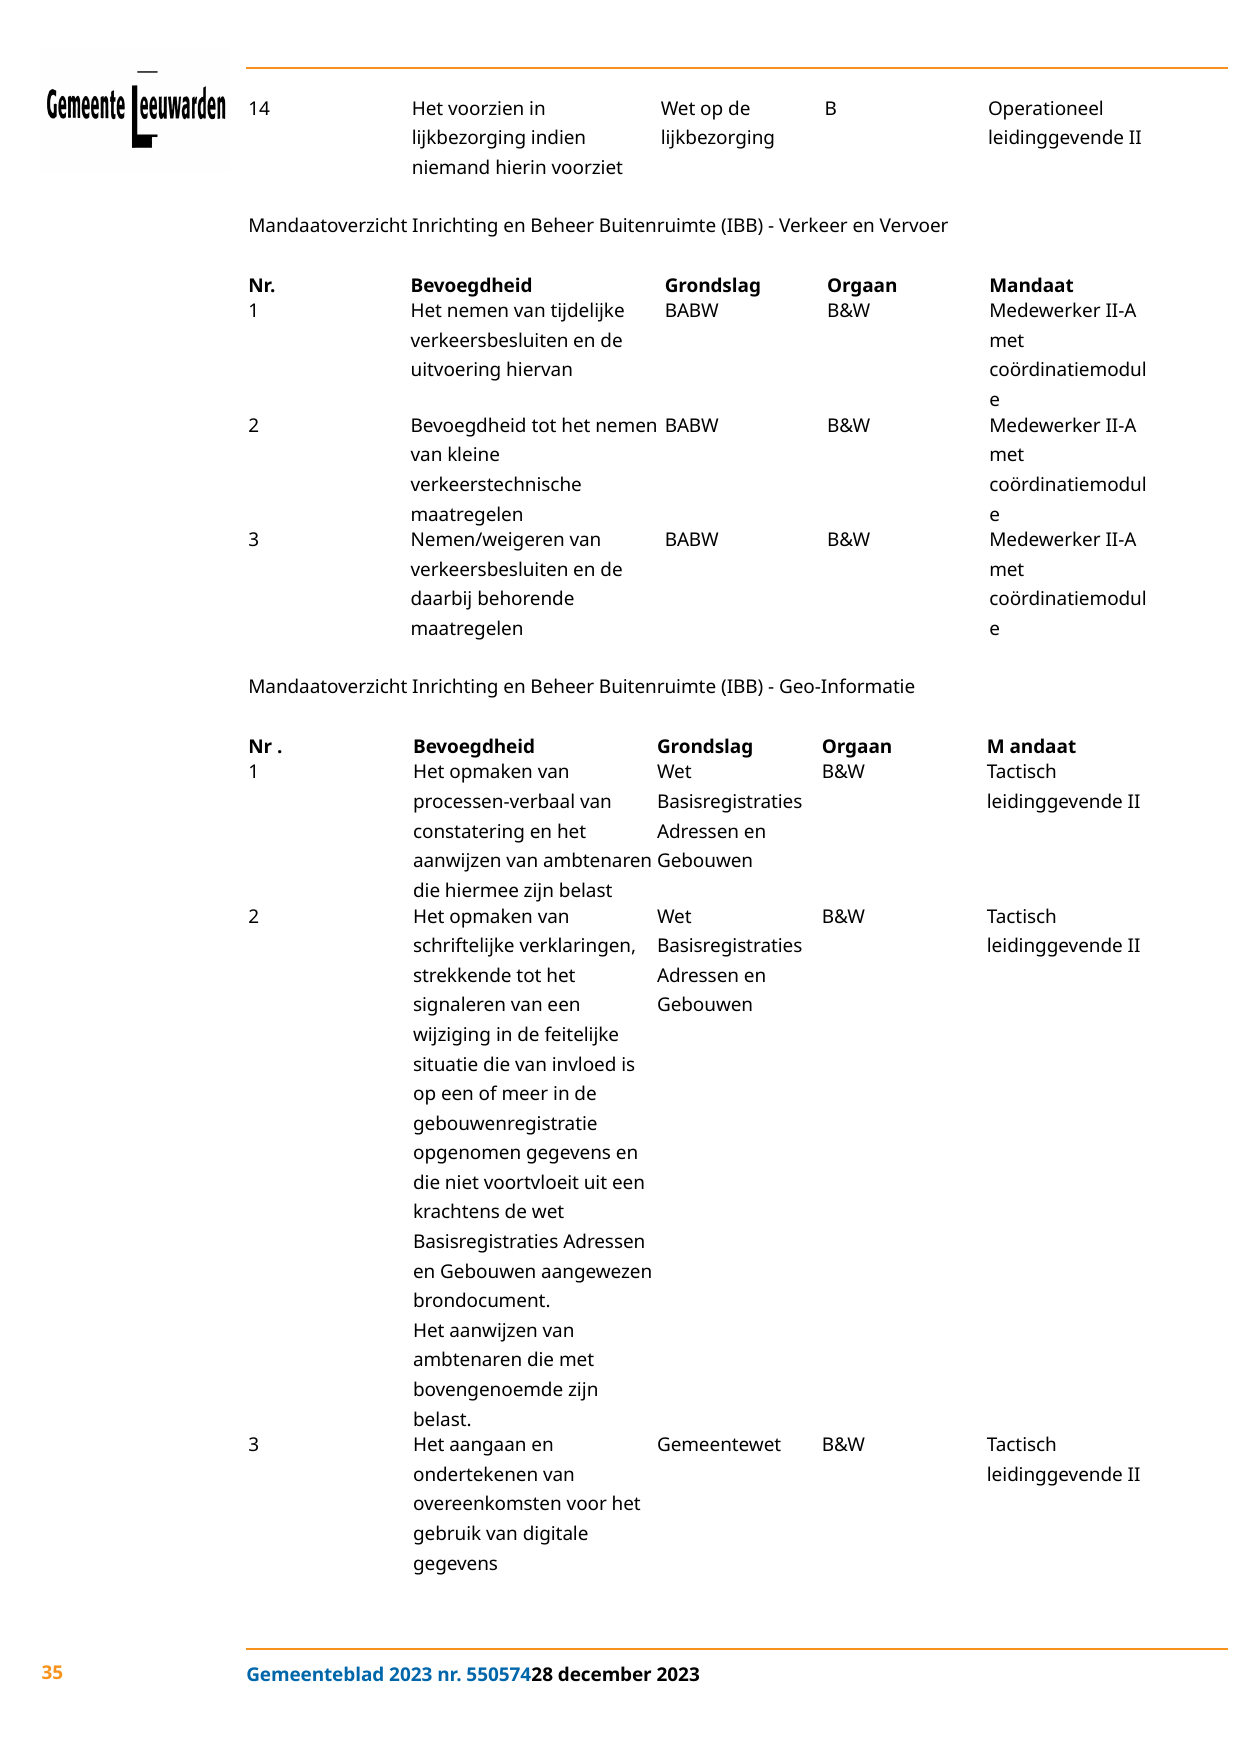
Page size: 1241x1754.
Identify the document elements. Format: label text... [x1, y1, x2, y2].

text Mandaatoverzicht Inrichting en Beheer Buitenruimte (IBB) - Geo-Informatie [248, 674, 1152, 699]
table_cell Medewerker II-A met coördinatiemodule [989, 298, 1152, 412]
table_cell Wet op de lijkbezorging [661, 95, 824, 180]
table_cell 2 [248, 903, 413, 1431]
table_cell Tactisch leidinggevende II [987, 759, 1152, 903]
table_cell 3 [248, 1431, 413, 1576]
table_cell Het voorzien in lijkbezorging indien niemand hierin voorziet [412, 95, 661, 180]
table_cell B&W [827, 298, 989, 412]
table_cell Nemen/weigeren van verkeersbesluiten en de daarbij behorende maatregelen [410, 526, 664, 641]
table_cell BABW [665, 412, 827, 526]
table_cell Tactisch leidinggevende II [987, 903, 1152, 1431]
table_header Grondslag [657, 733, 822, 759]
table_cell B&W [827, 412, 989, 526]
table_cell 2 [248, 412, 410, 526]
table_cell Medewerker II-A met coördinatiemodule [989, 412, 1152, 526]
table_cell Het opmaken van schriftelijke verklaringen, strekkende tot het signaleren van een wijziging in de feitelijke situatie die van invloed is op een of meer in de gebouwenregistratie opgenomen gegevens en die niet voortvloeit uit een krachtens de wet Basisregistraties Adressen en Gebouwen aangewezen brondocument. Het aanwijzen van ambtenaren die met bovengenoemde zijn belast. [413, 903, 657, 1431]
table_cell Bevoegdheid tot het nemen van kleine verkeerstechnische maatregelen [410, 412, 664, 526]
table_header Mandaat [989, 272, 1152, 297]
table_cell BABW [665, 298, 827, 412]
table_cell 1 [248, 759, 413, 903]
table_cell Het opmaken van processen-verbaal van constatering en het aanwijzen van ambtenaren die hiermee zijn belast [413, 759, 657, 903]
table_cell Wet Basisregistraties Adressen en Gebouwen [657, 903, 822, 1431]
table_cell B&W [822, 759, 987, 903]
table_cell Wet Basisregistraties Adressen en Gebouwen [657, 759, 822, 903]
table_cell BABW [665, 526, 827, 641]
table_header Bevoegdheid [410, 272, 664, 297]
table_cell B [824, 95, 988, 180]
table_header Bevoegdheid [413, 733, 657, 759]
table_cell Medewerker II-A met coördinatiemodule [989, 526, 1152, 641]
table_header M andaat [987, 733, 1152, 759]
table_cell B&W [822, 1431, 987, 1576]
table_header Orgaan [822, 733, 987, 759]
table_cell B&W [827, 526, 989, 641]
table_cell Operationeel leidinggevende II [988, 95, 1152, 180]
table_cell B&W [822, 903, 987, 1431]
table_header Nr . [248, 733, 413, 759]
table_header Nr. [248, 272, 410, 297]
table_cell Tactisch leidinggevende II [987, 1431, 1152, 1576]
table_cell Gemeentewet [657, 1431, 822, 1576]
table_header Grondslag [665, 272, 827, 297]
table_header Orgaan [827, 272, 989, 297]
text Mandaatoverzicht Inrichting en Beheer Buitenruimte (IBB) - Verkeer en Vervoer [248, 212, 1152, 238]
table_cell Het aangaan en ondertekenen van overeenkomsten voor het gebruik van digitale gegevens [413, 1431, 657, 1576]
table_cell 1 [248, 298, 410, 412]
picture [41, 47, 231, 172]
table_cell 14 [248, 95, 412, 180]
table_cell Het nemen van tijdelijke verkeersbesluiten en de uitvoering hiervan [410, 298, 664, 412]
table_cell 3 [248, 526, 410, 641]
